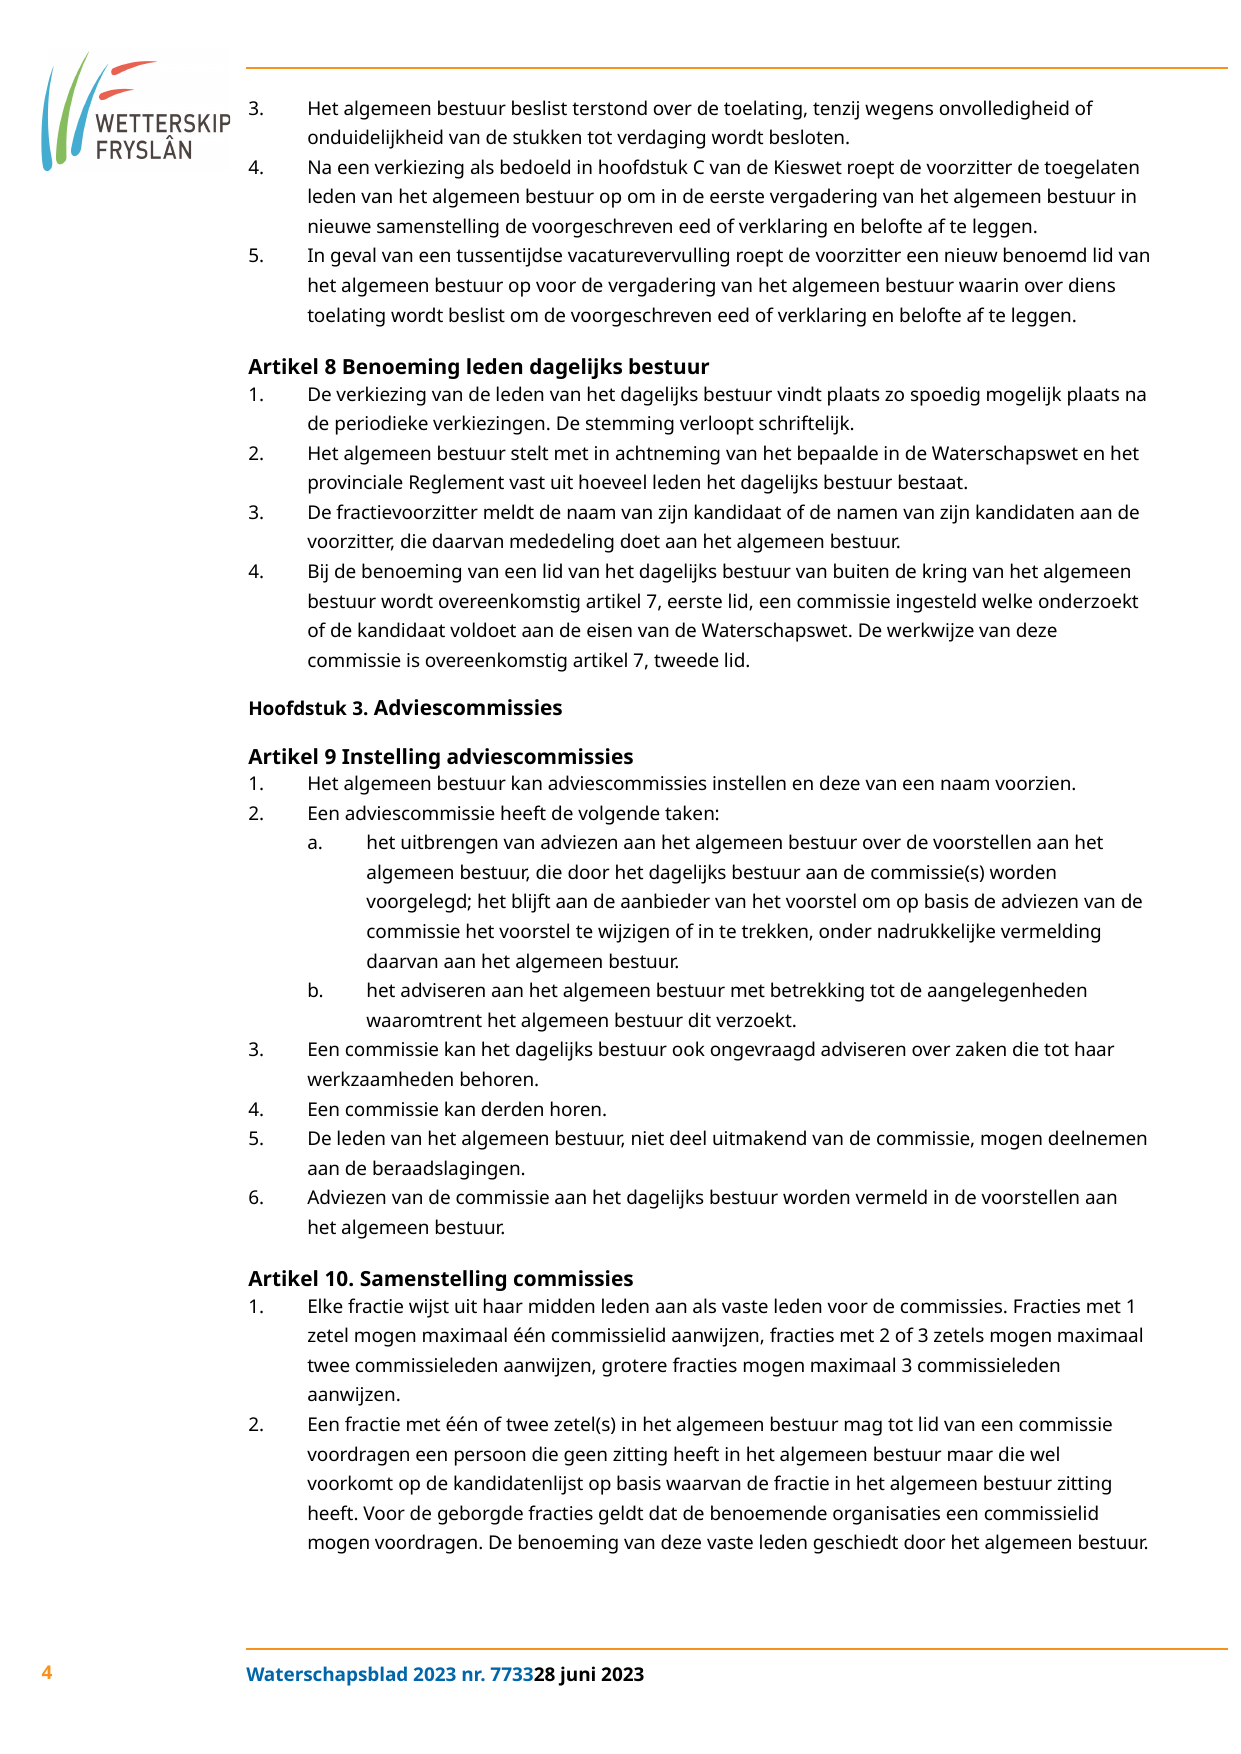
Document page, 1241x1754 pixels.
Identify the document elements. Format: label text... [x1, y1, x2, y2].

text Artikel 9 Instelling adviescommissies [248, 742, 1152, 770]
list Na een verkiezing als bedoeld in hoofdstuk C van de Kieswet roept de voorzitter de toegelaten leden van het algemeen bestuur op om in de eerste vergadering van het algemeen bestuur in nieuwe samenstelling de voorgeschreven eed of verklaring en belofte af te leggen. [248, 154, 1152, 239]
list Het algemeen bestuur stelt met in achtneming van het bepaalde in de Waterschapswet en het provinciale Reglement vast uit hoeveel leden het dagelijks bestuur bestaat. [248, 440, 1152, 495]
list Een fractie met één of twee zetel(s) in het algemeen bestuur mag tot lid van een commissie voordragen een persoon die geen zitting heeft in het algemeen bestuur maar die wel voorkomt op de kandidatenlijst op basis waarvan de fractie in het algemeen bestuur zitting heeft. Voor de geborgde fracties geldt dat de benoemende organisaties een commissielid mogen voordragen. De benoeming van deze vaste leden geschiedt door het algemeen bestuur. [248, 1411, 1152, 1555]
list In geval van een tussentijdse vacaturevervulling roept de voorzitter een nieuw benoemd lid van het algemeen bestuur op voor de vergadering van het algemeen bestuur waarin over diens toelating wordt beslist om de voorgeschreven eed of verklaring en belofte af te leggen. [248, 243, 1152, 328]
list De fractievoorzitter meldt de naam van zijn kandidaat of de namen van zijn kandidaten aan de voorzitter, die daarvan mededeling doet aan het algemeen bestuur. [248, 499, 1152, 554]
text Artikel 10. Samenstelling commissies [248, 1264, 1152, 1293]
list De leden van het algemeen bestuur, niet deel uitmakend van de commissie, mogen deelnemen aan de beraadslagingen. [248, 1125, 1152, 1181]
list het uitbrengen van adviezen aan het algemeen bestuur over de voorstellen aan het algemeen bestuur, die door het dagelijks bestuur aan de commissie(s) worden voorgelegd; het blijft aan de aanbieder van het voorstel om op basis de adviezen van de commissie het voorstel te wijzigen of in te trekken, onder nadrukkelijke vermelding daarvan aan het algemeen bestuur. [307, 829, 1152, 973]
list Een adviescommissie heeft de volgende taken: [248, 800, 1152, 826]
list Een commissie kan derden horen. [248, 1096, 1152, 1121]
picture [41, 47, 231, 172]
list Adviezen van de commissie aan het dagelijks bestuur worden vermeld in de voorstellen aan het algemeen bestuur. [248, 1184, 1152, 1240]
text Artikel 8 Benoeming leden dagelijks bestuur [248, 352, 1152, 381]
list het adviseren aan het algemeen bestuur met betrekking tot de aangelegenheden waaromtrent het algemeen bestuur dit verzoekt. [307, 977, 1152, 1033]
list Het algemeen bestuur beslist terstond over de toelating, tenzij wegens onvolledigheid of onduidelijkheid van de stukken tot verdaging wordt besloten. [248, 95, 1152, 150]
list Een commissie kan het dagelijks bestuur ook ongevraagd adviseren over zaken die tot haar werkzaamheden behoren. [248, 1037, 1152, 1092]
list Het algemeen bestuur kan adviescommissies instellen en deze van een naam voorzien. [248, 770, 1152, 796]
list Bij de benoeming van een lid van het dagelijks bestuur van buiten de kring van het algemeen bestuur wordt overeenkomstig artikel 7, eerste lid, een commissie ingesteld welke onderzoekt of de kandidaat voldoet aan de eisen van de Waterschapswet. De werkwijze van deze commissie is overeenkomstig artikel 7, tweede lid. [248, 558, 1152, 673]
list Elke fractie wijst uit haar midden leden aan als vaste leden voor de commissies. Fracties met 1 zetel mogen maximaal één commissielid aanwijzen, fracties met 2 of 3 zetels mogen maximaal twee commissieleden aanwijzen, grotere fracties mogen maximaal 3 commissieleden aanwijzen. [248, 1293, 1152, 1407]
text Hoofdstuk 3. Adviescommissies [248, 693, 1152, 721]
list De verkiezing van de leden van het dagelijks bestuur vindt plaats zo spoedig mogelijk plaats na de periodieke verkiezingen. De stemming verloopt schriftelijk. [248, 381, 1152, 436]
